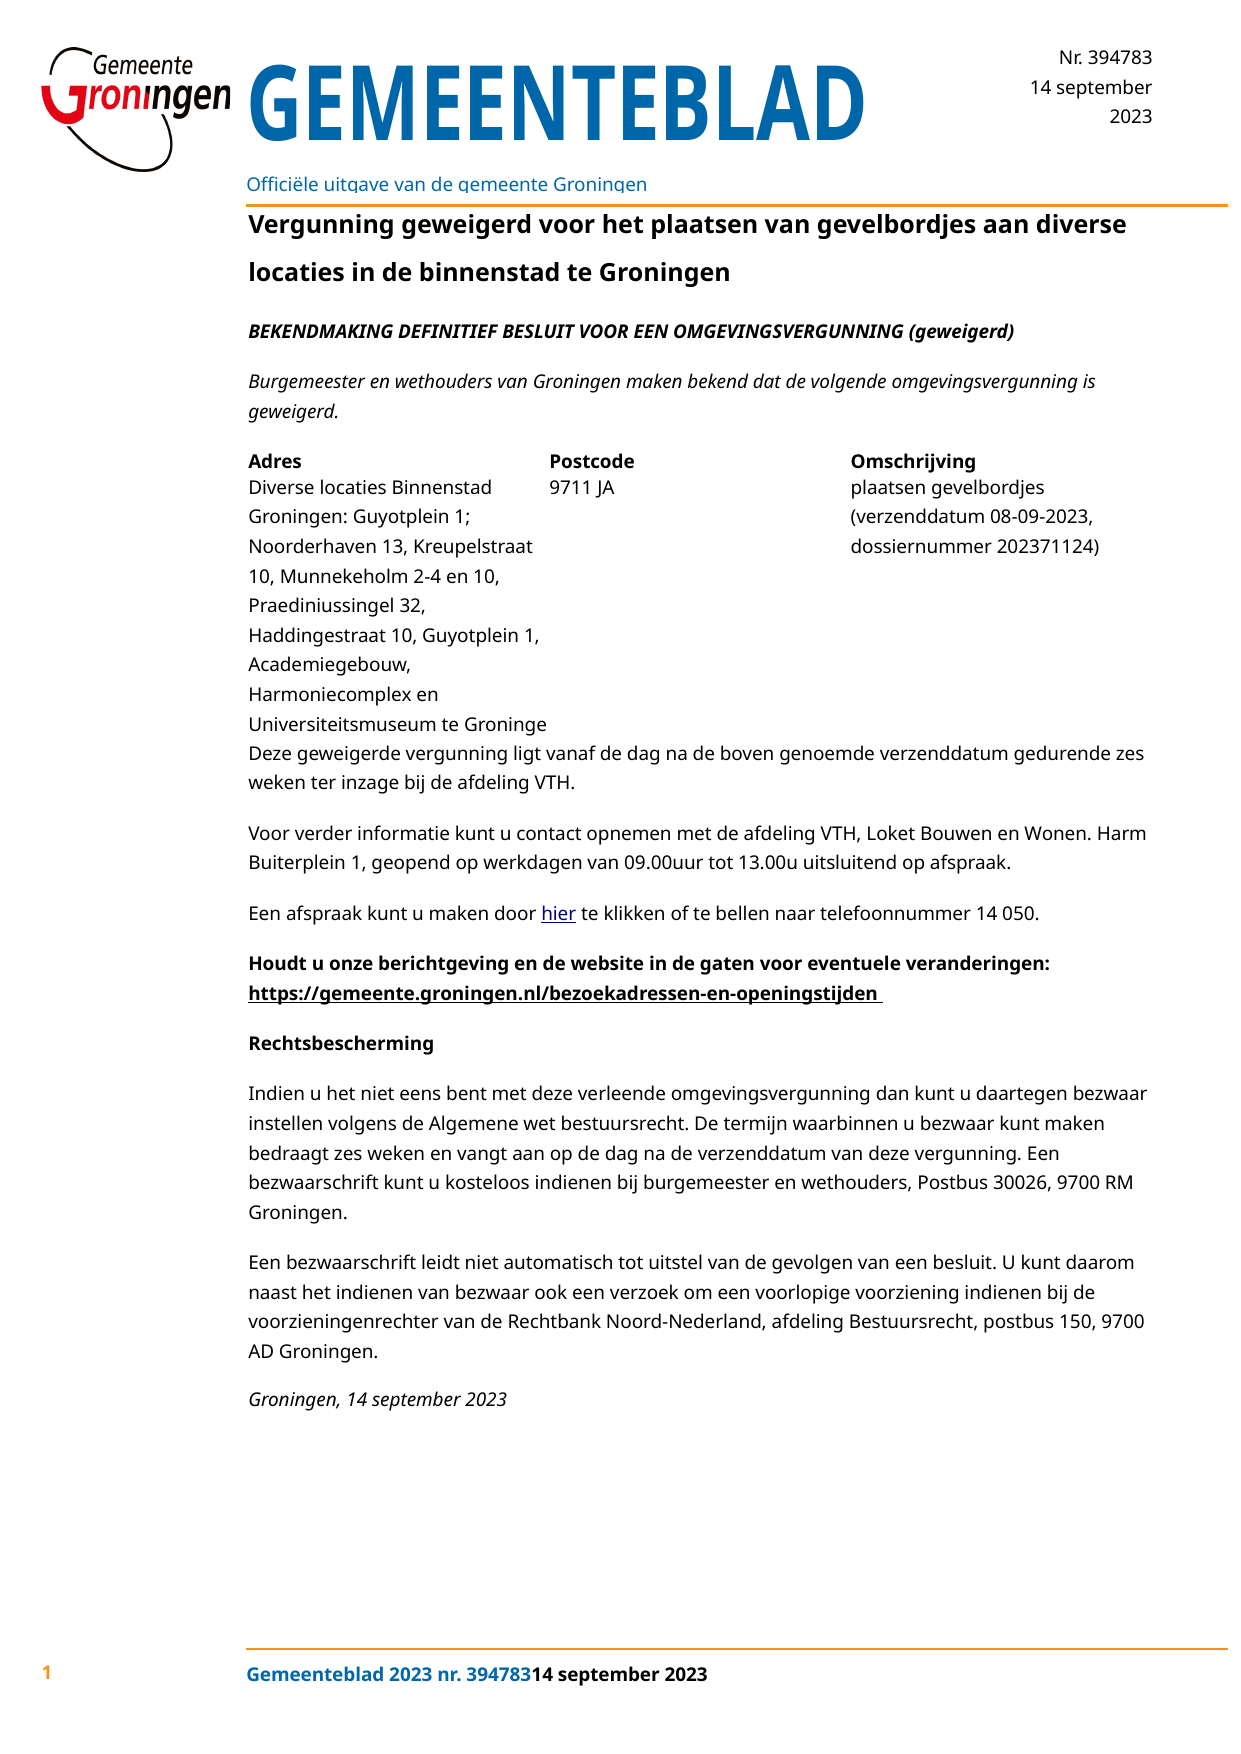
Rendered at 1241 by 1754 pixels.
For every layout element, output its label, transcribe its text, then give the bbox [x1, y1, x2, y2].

text Voor verder informatie kunt u contact opnemen met de afdeling VTH, Loket Bouwen en Wonen. Harm Buiterplein 1, geopend op werkdagen van 09.00uur tot 13.00u uitsluitend op afspraak. [248, 820, 1152, 875]
text Deze geweigerde vergunning ligt vanaf de dag na de boven genoemde verzenddatum gedurende zes weken ter inzage bij de afdeling VTH. [248, 740, 1152, 795]
picture [41, 47, 231, 172]
table_cell Diverse locaties Binnenstad Groningen: Guyotplein 1; Noorderhaven 13, Kreupelstraat 10, Munnekeholm 2-4 en 10, Praediniussingel 32, Haddingestraat 10, Guyotplein 1, Academiegebouw, Harmoniecomplex en Universiteitsmuseum te Groninge [248, 474, 549, 737]
text Houdt u onze berichtgeving en de website in de gaten voor eventuele veranderingen: https://gemeente.groningen.nl/bezoekadressen-en-openingstijden [248, 950, 1152, 1006]
text Een bezwaarschrift leidt niet automatisch tot uitstel van de gevolgen van een besluit. U kunt daarom naast het indienen van bezwaar ook een verzoek om een voorlopige voorziening indienen bij de voorzieningenrechter van de Rechtbank Noord-Nederland, afdeling Bestuursrecht, postbus 150, 9700 AD Groningen. [248, 1249, 1152, 1364]
text Indien u het niet eens bent met deze verleende omgevingsvergunning dan kunt u daartegen bezwaar instellen volgens de Algemene wet bestuursrecht. De termijn waarbinnen u bezwaar kunt maken bedraagt zes weken en vangt aan op de dag na de verzenddatum van deze vergunning. Een bezwaarschrift kunt u kosteloos indienen bij burgemeester en wethouders, Postbus 30026, 9700 RM Groningen. [248, 1081, 1152, 1225]
table_cell plaatsen gevelbordjes (verzenddatum 08-09-2023, dossiernummer 202371124) [850, 474, 1152, 737]
text Burgemeester en wethouders van Groningen maken bekend dat de volgende omgevingsvergunning is geweigerd. [248, 368, 1152, 424]
text Groningen, 14 september 2023 [248, 1386, 1152, 1412]
text Vergunning geweigerd voor het plaatsen van gevelbordjes aan diverse locaties in de binnenstad te Groningen [248, 207, 1152, 288]
text Een afspraak kunt u maken door hier te klikken of te bellen naar telefoonnummer 14 050. [248, 900, 1152, 926]
text Rechtsbescherming [248, 1030, 1152, 1056]
table_header Postcode [549, 449, 850, 474]
text BEKENDMAKING DEFINITIEF BESLUIT VOOR EEN OMGEVINGSVERGUNNING (geweigerd) [248, 318, 1152, 344]
table_cell 9711 JA [549, 474, 850, 737]
table_header Omschrijving [850, 449, 1152, 474]
table_header Adres [248, 449, 549, 474]
